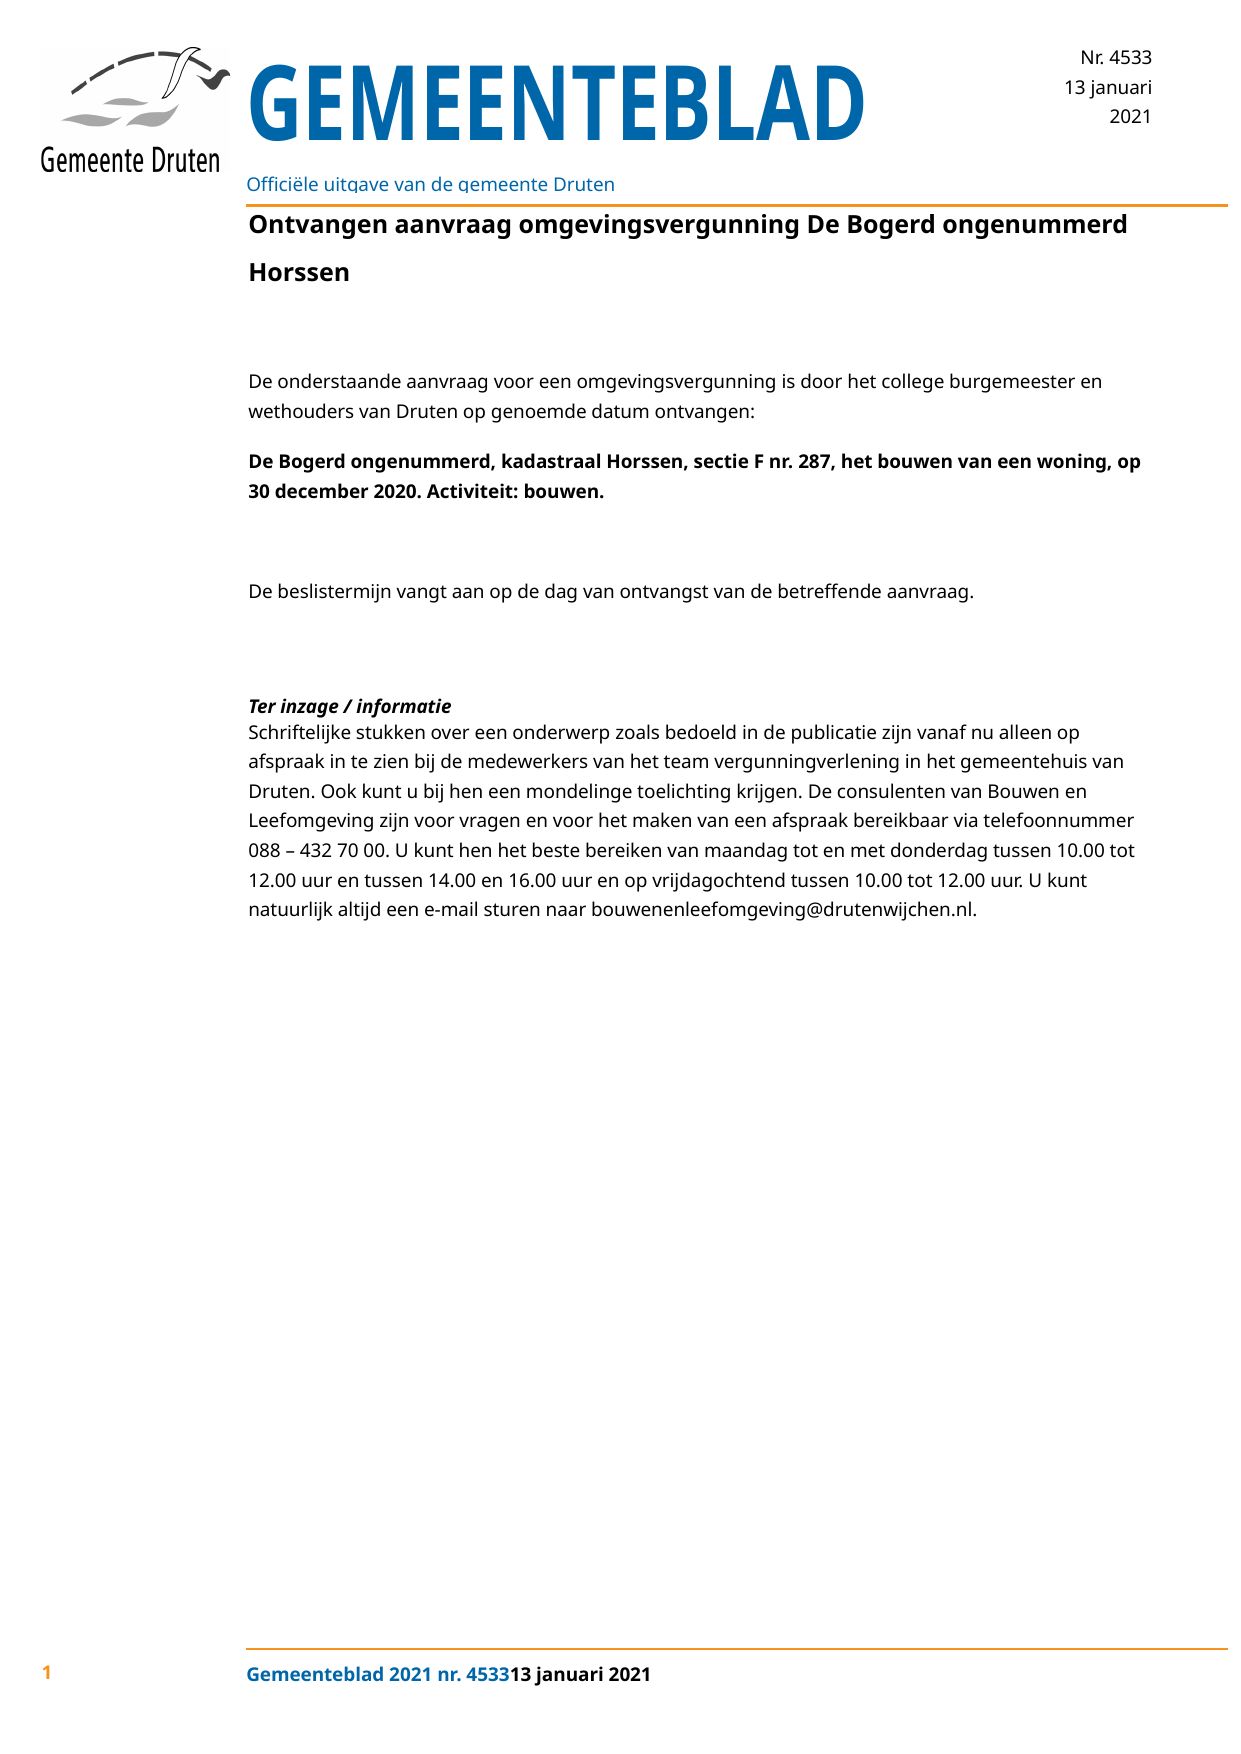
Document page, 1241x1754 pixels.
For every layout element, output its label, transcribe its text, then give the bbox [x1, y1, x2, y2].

text Ontvangen aanvraag omgevingsvergunning De Bogerd ongenummerd Horssen [248, 207, 1152, 288]
text De onderstaande aanvraag voor een omgevingsvergunning is door het college burgemeester en wethouders van Druten op genoemde datum ontvangen: [248, 368, 1152, 424]
text Ter inzage / informatie [248, 693, 1152, 719]
text De Bogerd ongenummerd, kadastraal Horssen, sectie F nr. 287, het bouwen van een woning, op 30 december 2020. Activiteit: bouwen. [248, 448, 1152, 504]
text Schriftelijke stukken over een onderwerp zoals bedoeld in de publicatie zijn vanaf nu alleen op afspraak in te zien bij de medewerkers van het team vergunningverlening in het gemeentehuis van Druten. Ook kunt u bij hen een mondelinge toelichting krijgen. De consulenten van Bouwen en Leefomgeving zijn voor vragen en voor het maken van een afspraak bereikbaar via telefoonnummer 088 – 432 70 00. U kunt hen het beste bereiken van maandag tot en met donderdag tussen 10.00 tot 12.00 uur en tussen 14.00 en 16.00 uur en op vrijdagochtend tussen 10.00 tot 12.00 uur. U kunt natuurlijk altijd een e-mail sturen naar bouwenenleefomgeving@drutenwijchen.nl. [248, 719, 1152, 922]
text De beslistermijn vangt aan op de dag van ontvangst van de betreffende aanvraag. [248, 579, 1152, 604]
picture [41, 47, 231, 172]
